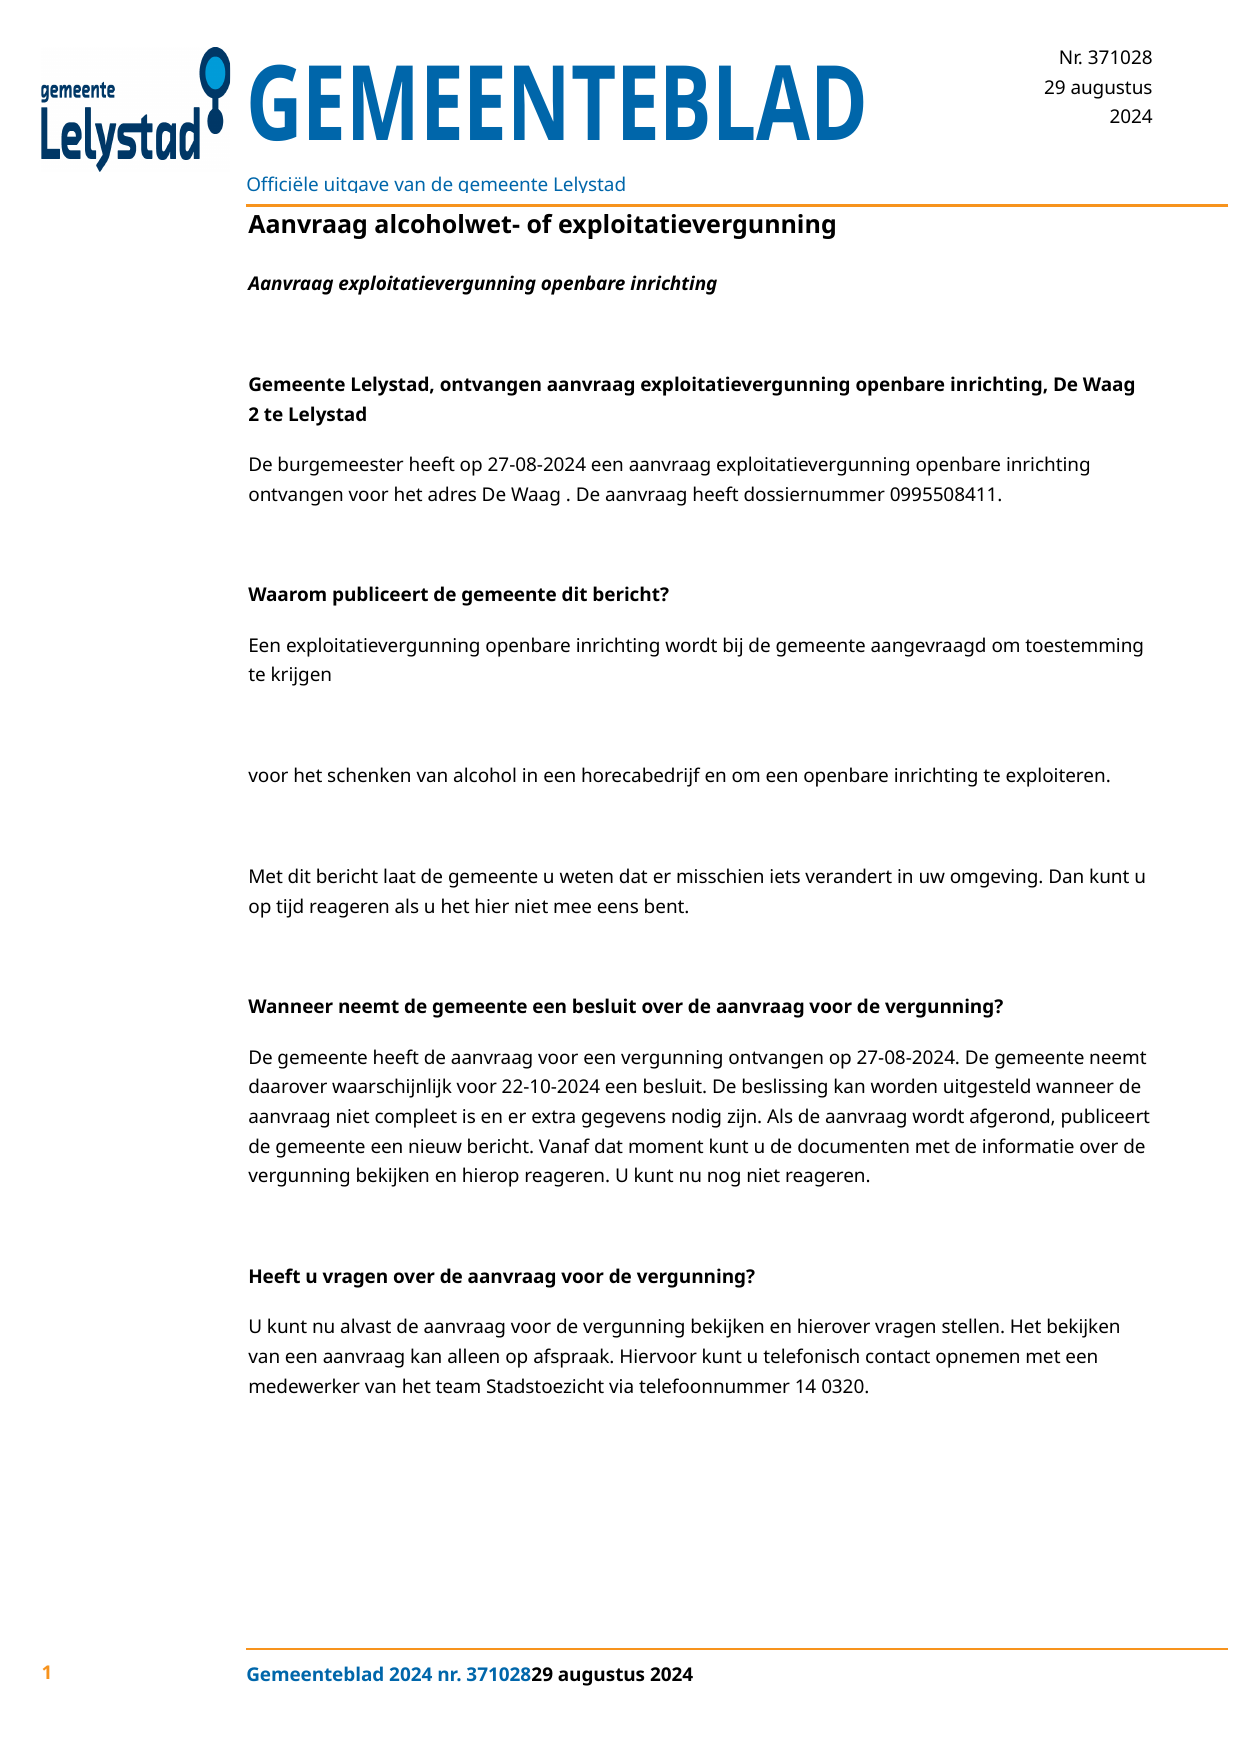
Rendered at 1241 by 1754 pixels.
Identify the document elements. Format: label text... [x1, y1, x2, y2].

text Een exploitatievergunning openbare inrichting wordt bij de gemeente aangevraagd om toestemming te krijgen [248, 632, 1152, 687]
text Wanneer neemt de gemeente een besluit over de aanvraag voor de vergunning? [248, 994, 1152, 1019]
text Waarom publiceert de gemeente dit bericht? [248, 582, 1152, 607]
text De gemeente heeft de aanvraag voor een vergunning ontvangen op 27-08-2024. De gemeente neemt daarover waarschijnlijk voor 22-10-2024 een besluit. De beslissing kan worden uitgesteld wanneer de aanvraag niet compleet is en er extra gegevens nodig zijn. Als de aanvraag wordt afgerond, publiceert de gemeente een nieuw bericht. Vanaf dat moment kunt u de documenten met de informatie over de vergunning bekijken en hierop reageren. U kunt nu nog niet reageren. [248, 1044, 1152, 1188]
picture [41, 47, 231, 172]
text Met dit bericht laat de gemeente u weten dat er misschien iets verandert in uw omgeving. Dan kunt u op tijd reageren als u het hier niet mee eens bent. [248, 863, 1152, 918]
text U kunt nu alvast de aanvraag voor de vergunning bekijken en hierover vragen stellen. Het bekijken van een aanvraag kan alleen op afspraak. Hiervoor kunt u telefonisch contact opnemen met een medewerker van het team Stadstoezicht via telefoonnummer 14 0320. [248, 1314, 1152, 1398]
text Aanvraag alcoholwet- of exploitatievergunning [248, 207, 1152, 241]
text Heeft u vragen over de aanvraag voor de vergunning? [248, 1263, 1152, 1289]
text Aanvraag exploitatievergunning openbare inrichting [248, 270, 1152, 296]
text De burgemeester heeft op 27-08-2024 een aanvraag exploitatievergunning openbare inrichting ontvangen voor het adres De Waag . De aanvraag heeft dossiernummer 0995508411. [248, 451, 1152, 506]
text voor het schenken van alcohol in een horecabedrijf en om een openbare inrichting te exploiteren. [248, 762, 1152, 788]
text Gemeente Lelystad, ontvangen aanvraag exploitatievergunning openbare inrichting, De Waag 2 te Lelystad [248, 371, 1152, 426]
